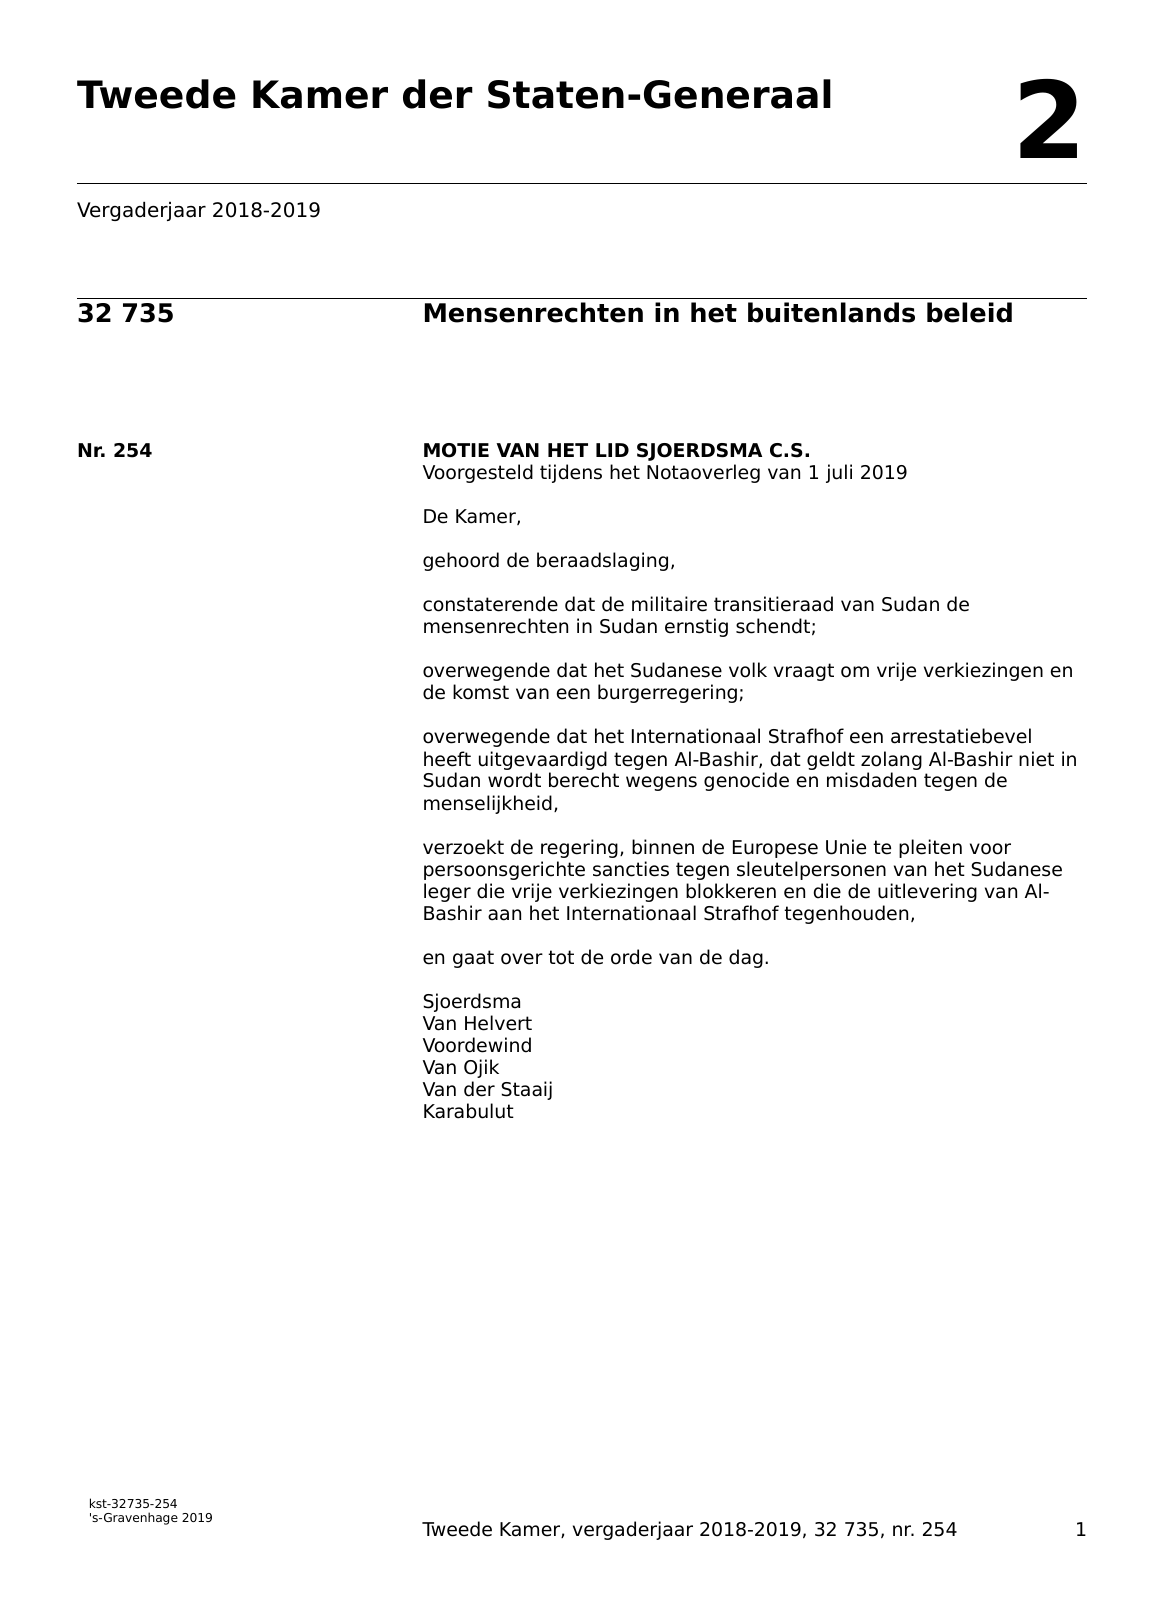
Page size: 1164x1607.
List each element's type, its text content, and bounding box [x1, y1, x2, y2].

text verzoekt de regering, binnen de Europese Unie te pleiten voor persoonsgerichte sancties tegen sleutelpersonen van het Sudanese leger die vrije verkiezingen blokkeren en die de uitlevering van Al-Bashir aan het Internationaal Strafhof tegenhouden, [422, 837, 1087, 924]
text De Kamer, [422, 506, 1087, 528]
text kst-32735-254 [88, 1497, 323, 1511]
subtitle 32 735 Mensenrechten in het buitenlands beleid [77, 299, 1087, 329]
table_cell Vergaderjaar 2018-2019 [77, 184, 1087, 298]
text Van der Staaij [422, 1079, 1087, 1101]
text en gaat over tot de orde van de dag. [422, 947, 1087, 969]
text Voordewind [422, 1035, 1087, 1057]
table_header 2 [886, 59, 1087, 183]
text Karabulut [422, 1101, 1087, 1123]
text overwegende dat het Sudanese volk vraagt om vrije verkiezingen en de komst van een burgerregering; [422, 660, 1087, 704]
text Sjoerdsma [422, 991, 1087, 1013]
text gehoord de beraadslaging, [422, 550, 1087, 572]
text overwegende dat het Internationaal Strafhof een arrestatiebevel heeft uitgevaardigd tegen Al-Bashir, dat geldt zolang Al-Bashir niet in Sudan wordt berecht wegens genocide en misdaden tegen de menselijkheid, [422, 726, 1087, 814]
text Van Helvert [422, 1013, 1087, 1035]
table_header Tweede Kamer der Staten-Generaal [77, 59, 886, 183]
text constaterende dat de militaire transitieraad van Sudan de mensenrechten in Sudan ernstig schendt; [422, 594, 1087, 638]
text Van Ojik [422, 1057, 1087, 1079]
text 's-Gravenhage 2019 [88, 1511, 323, 1525]
subtitle Nr. 254 MOTIE VAN HET LID SJOERDSMA C.S. [77, 440, 1087, 462]
text Voorgesteld tijdens het Notaoverleg van 1 juli 2019 [422, 462, 1087, 484]
